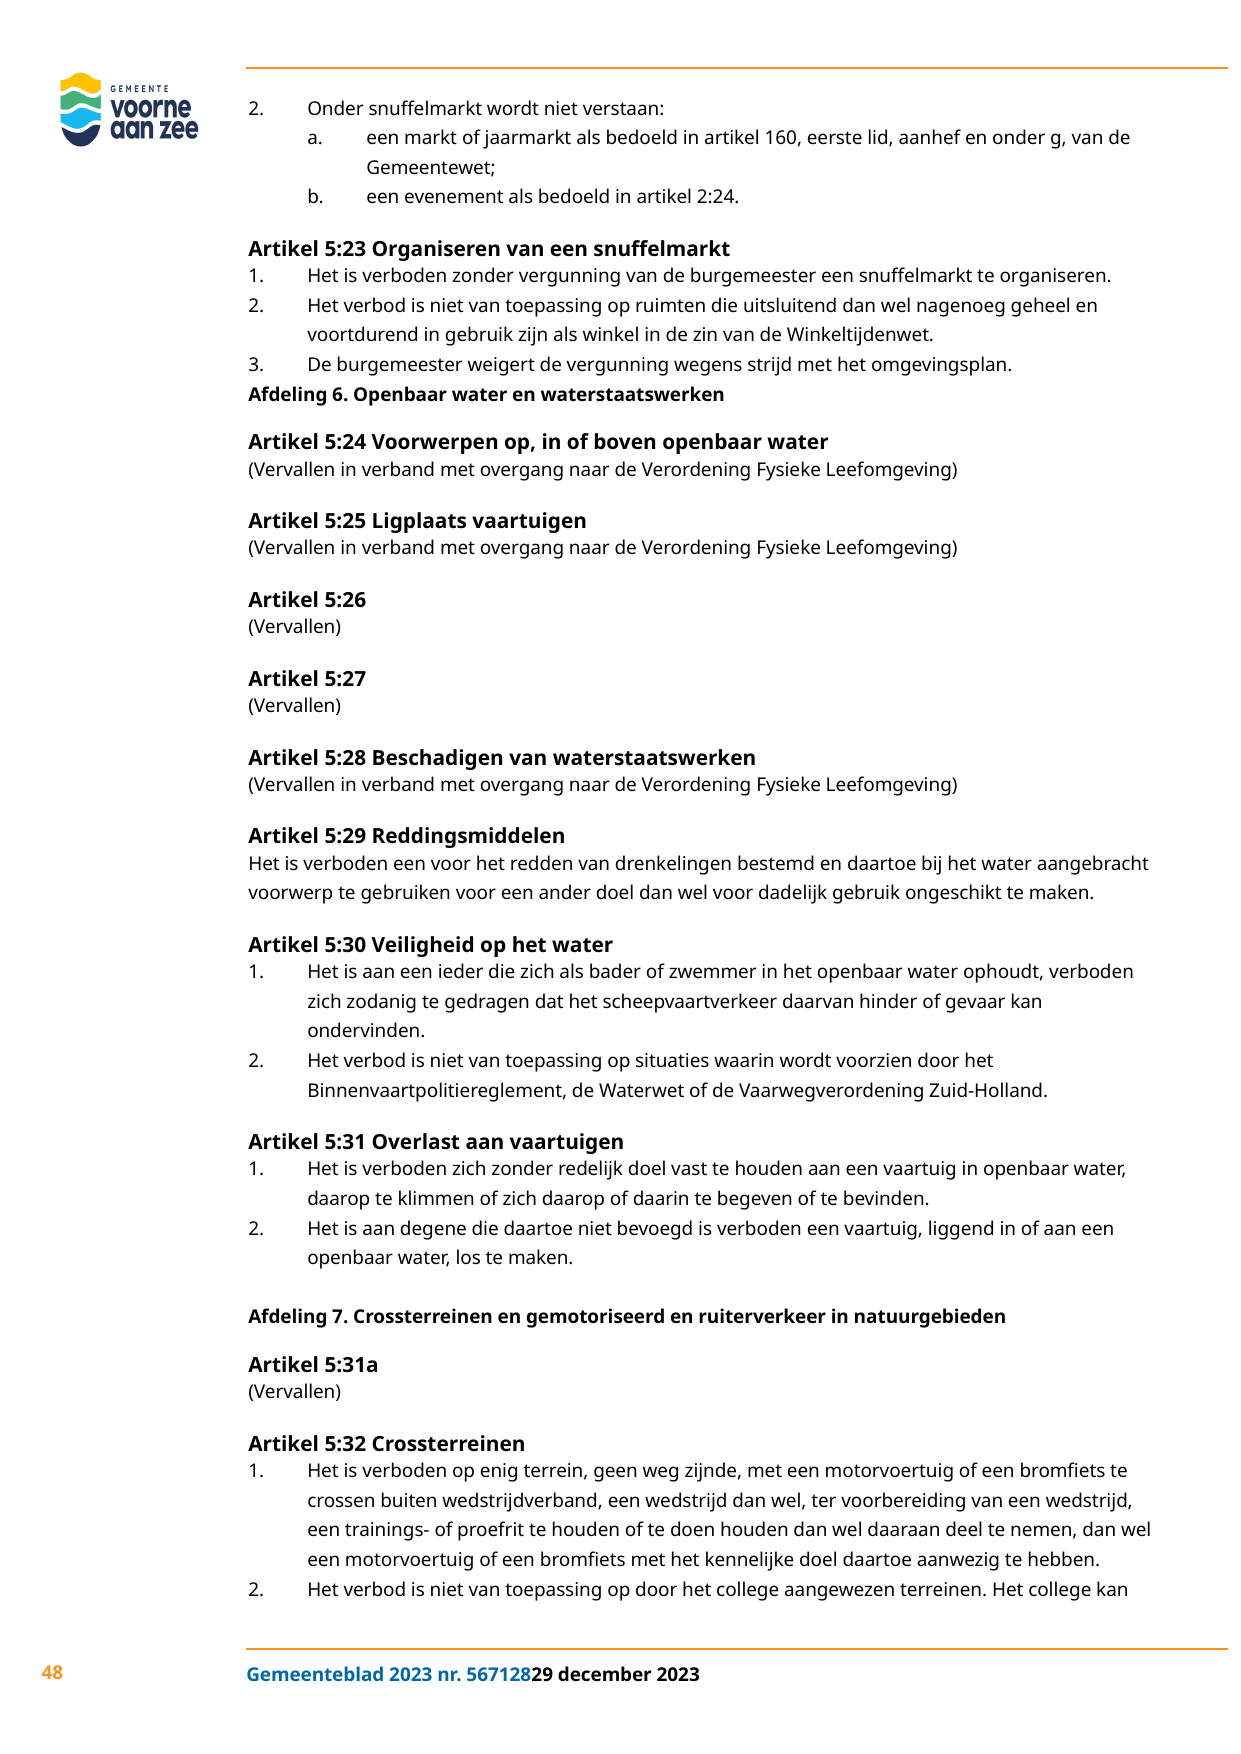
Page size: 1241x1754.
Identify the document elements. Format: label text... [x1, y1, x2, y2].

list De burgemeester weigert de vergunning wegens strijd met het omgevingsplan. [248, 351, 1152, 377]
text (Vervallen) [248, 613, 1152, 639]
text Artikel 5:28 Beschadigen van waterstaatswerken [248, 743, 1152, 771]
text Het is verboden een voor het redden van drenkelingen bestemd en daartoe bij het water aangebracht voorwerp te gebruiken voor een ander doel dan wel voor dadelijk gebruik ongeschikt te maken. [248, 850, 1152, 905]
list Het is verboden zich zonder redelijk doel vast te houden aan een vaartuig in openbaar water, daarop te klimmen of zich daarop of daarin te begeven of te bevinden. [248, 1156, 1152, 1211]
text Artikel 5:23 Organiseren van een snuffelmarkt [248, 234, 1152, 262]
text Artikel 5:30 Veiligheid op het water [248, 930, 1152, 958]
list Het verbod is niet van toepassing op door het college aangewezen terreinen. Het college kan [248, 1576, 1152, 1601]
picture [41, 47, 231, 172]
text (Vervallen) [248, 1378, 1152, 1404]
text Artikel 5:29 Reddingsmiddelen [248, 822, 1152, 850]
text (Vervallen in verband met overgang naar de Verordening Fysieke Leefomgeving) [248, 771, 1152, 797]
list Het is verboden zonder vergunning van de burgemeester een snuffelmarkt te organiseren. [248, 262, 1152, 288]
text Artikel 5:24 Voorwerpen op, in of boven openbaar water [248, 427, 1152, 456]
text Artikel 5:32 Crossterreinen [248, 1429, 1152, 1457]
text Artikel 5:31 Overlast aan vaartuigen [248, 1127, 1152, 1156]
text Artikel 5:31a [248, 1350, 1152, 1378]
list Het verbod is niet van toepassing op situaties waarin wordt voorzien door het Binnenvaartpolitiereglement, de Waterwet of de Vaarwegverordening Zuid-Holland. [248, 1047, 1152, 1102]
text Afdeling 7. Crossterreinen en gemotoriseerd en ruiterverkeer in natuurgebieden [248, 1303, 1152, 1329]
list Onder snuffelmarkt wordt niet verstaan: [248, 95, 1152, 121]
list Het verbod is niet van toepassing op ruimten die uitsluitend dan wel nagenoeg geheel en voortdurend in gebruik zijn als winkel in de zin van de Winkeltijdenwet. [248, 292, 1152, 347]
text Artikel 5:27 [248, 664, 1152, 692]
list een evenement als bedoeld in artikel 2:24. [307, 183, 1152, 209]
text (Vervallen in verband met overgang naar de Verordening Fysieke Leefomgeving) [248, 456, 1152, 481]
text Afdeling 6. Openbaar water en waterstaatswerken [248, 381, 1152, 406]
list Het is aan degene die daartoe niet bevoegd is verboden een vaartuig, liggend in of aan een openbaar water, los te maken. [248, 1215, 1152, 1270]
text Artikel 5:26 [248, 585, 1152, 613]
text (Vervallen) [248, 692, 1152, 718]
text Artikel 5:25 Ligplaats vaartuigen [248, 506, 1152, 534]
list een markt of jaarmarkt als bedoeld in artikel 160, eerste lid, aanhef en onder g, van de Gemeentewet; [307, 124, 1152, 180]
text (Vervallen in verband met overgang naar de Verordening Fysieke Leefomgeving) [248, 534, 1152, 560]
list Het is aan een ieder die zich als bader of zwemmer in het openbaar water ophoudt, verboden zich zodanig te gedragen dat het scheepvaartverkeer daarvan hinder of gevaar kan ondervinden. [248, 958, 1152, 1043]
list Het is verboden op enig terrein, geen weg zijnde, met een motorvoertuig of een bromfiets te crossen buiten wedstrijdverband, een wedstrijd dan wel, ter voorbereiding van een wedstrijd, een trainings- of proefrit te houden of te doen houden dan wel daaraan deel te nemen, dan wel een motorvoertuig of een bromfiets met het kennelijke doel daartoe aanwezig te hebben. [248, 1457, 1152, 1572]
